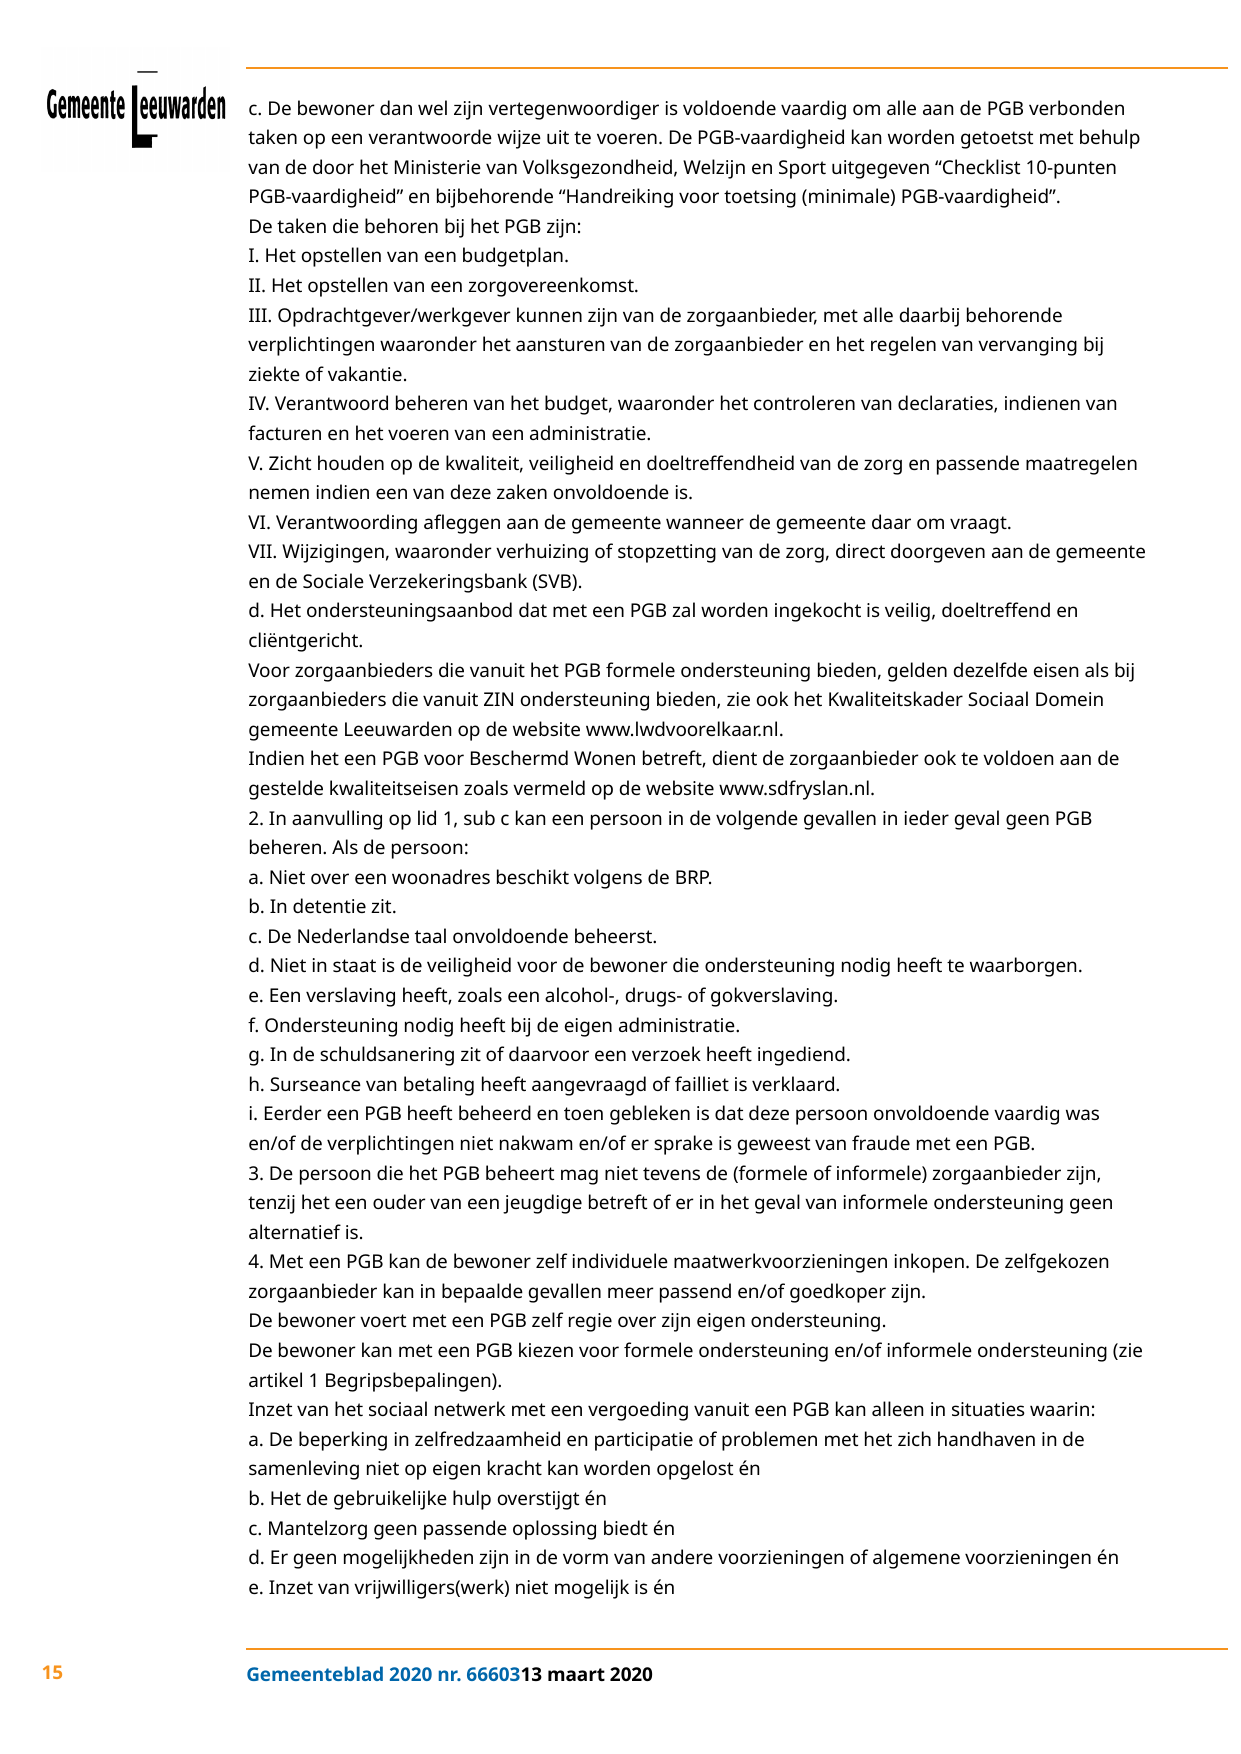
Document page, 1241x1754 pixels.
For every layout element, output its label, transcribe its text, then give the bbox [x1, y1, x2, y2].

text Indien het een PGB voor Beschermd Wonen betreft, dient de zorgaanbieder ook te voldoen aan de gestelde kwaliteitseisen zoals vermeld op de website www.sdfryslan.nl. [248, 746, 1152, 801]
text I. Het opstellen van een budgetplan. [248, 243, 1152, 268]
text De bewoner kan met een PGB kiezen voor formele ondersteuning en/of informele ondersteuning (zie artikel 1 Begripsbepalingen). [248, 1337, 1152, 1393]
text f. Ondersteuning nodig heeft bij de eigen administratie. [248, 1012, 1152, 1038]
text i. Eerder een PGB heeft beheerd en toen gebleken is dat deze persoon onvoldoende vaardig was en/of de verplichtingen niet nakwam en/of er sprake is geweest van fraude met een PGB. [248, 1101, 1152, 1156]
text b. In detentie zit. [248, 893, 1152, 919]
text d. Het ondersteuningsaanbod dat met een PGB zal worden ingekocht is veilig, doeltreffend en cliëntgericht. [248, 598, 1152, 653]
text III. Opdrachtgever/werkgever kunnen zijn van de zorgaanbieder, met alle daarbij behorende verplichtingen waaronder het aansturen van de zorgaanbieder en het regelen van vervanging bij ziekte of vakantie. [248, 302, 1152, 387]
text c. Mantelzorg geen passende oplossing biedt én [248, 1515, 1152, 1541]
text De taken die behoren bij het PGB zijn: [248, 213, 1152, 239]
text Voor zorgaanbieders die vanuit het PGB formele ondersteuning bieden, gelden dezelfde eisen als bij zorgaanbieders die vanuit ZIN ondersteuning bieden, zie ook het Kwaliteitskader Sociaal Domein gemeente Leeuwarden op de website www.lwdvoorelkaar.nl. [248, 657, 1152, 742]
text VII. Wijzigingen, waaronder verhuizing of stopzetting van de zorg, direct doorgeven aan de gemeente en de Sociale Verzekeringsbank (SVB). [248, 538, 1152, 594]
text b. Het de gebruikelijke hulp overstijgt én [248, 1485, 1152, 1511]
text De bewoner voert met een PGB zelf regie over zijn eigen ondersteuning. [248, 1308, 1152, 1333]
text h. Surseance van betaling heeft aangevraagd of failliet is verklaard. [248, 1071, 1152, 1097]
picture [41, 47, 231, 172]
text 4. Met een PGB kan de bewoner zelf individuele maatwerkvoorzieningen inkopen. De zelfgekozen zorgaanbieder kan in bepaalde gevallen meer passend en/of goedkoper zijn. [248, 1248, 1152, 1304]
text d. Er geen mogelijkheden zijn in de vorm van andere voorzieningen of algemene voorzieningen én [248, 1544, 1152, 1570]
text d. Niet in staat is de veiligheid voor de bewoner die ondersteuning nodig heeft te waarborgen. [248, 953, 1152, 978]
text II. Het opstellen van een zorgovereenkomst. [248, 272, 1152, 298]
text e. Inzet van vrijwilligers(werk) niet mogelijk is én [248, 1574, 1152, 1600]
text 3. De persoon die het PGB beheert mag niet tevens de (formele of informele) zorgaanbieder zijn, tenzij het een ouder van een jeugdige betreft of er in het geval van informele ondersteuning geen alternatief is. [248, 1160, 1152, 1245]
text V. Zicht houden op de kwaliteit, veiligheid en doeltreffendheid van de zorg en passende maatregelen nemen indien een van deze zaken onvoldoende is. [248, 450, 1152, 505]
text IV. Verantwoord beheren van het budget, waaronder het controleren van declaraties, indienen van facturen en het voeren van een administratie. [248, 391, 1152, 446]
text VI. Verantwoording afleggen aan de gemeente wanneer de gemeente daar om vraagt. [248, 509, 1152, 535]
text e. Een verslaving heeft, zoals een alcohol-, drugs- of gokverslaving. [248, 982, 1152, 1008]
text 2. In aanvulling op lid 1, sub c kan een persoon in de volgende gevallen in ieder geval geen PGB beheren. Als de persoon: [248, 805, 1152, 860]
text g. In de schuldsanering zit of daarvoor een verzoek heeft ingediend. [248, 1041, 1152, 1067]
text c. De bewoner dan wel zijn vertegenwoordiger is voldoende vaardig om alle aan de PGB verbonden taken op een verantwoorde wijze uit te voeren. De PGB-vaardigheid kan worden getoetst met behulp van de door het Ministerie van Volksgezondheid, Welzijn en Sport uitgegeven “Checklist 10-punten PGB-vaardigheid” en bijbehorende “Handreiking voor toetsing (minimale) PGB-vaardigheid”. [248, 95, 1152, 209]
text a. De beperking in zelfredzaamheid en participatie of problemen met het zich handhaven in de samenleving niet op eigen kracht kan worden opgelost én [248, 1426, 1152, 1481]
text c. De Nederlandse taal onvoldoende beheerst. [248, 923, 1152, 949]
text a. Niet over een woonadres beschikt volgens de BRP. [248, 864, 1152, 890]
text Inzet van het sociaal netwerk met een vergoeding vanuit een PGB kan alleen in situaties waarin: [248, 1396, 1152, 1422]
